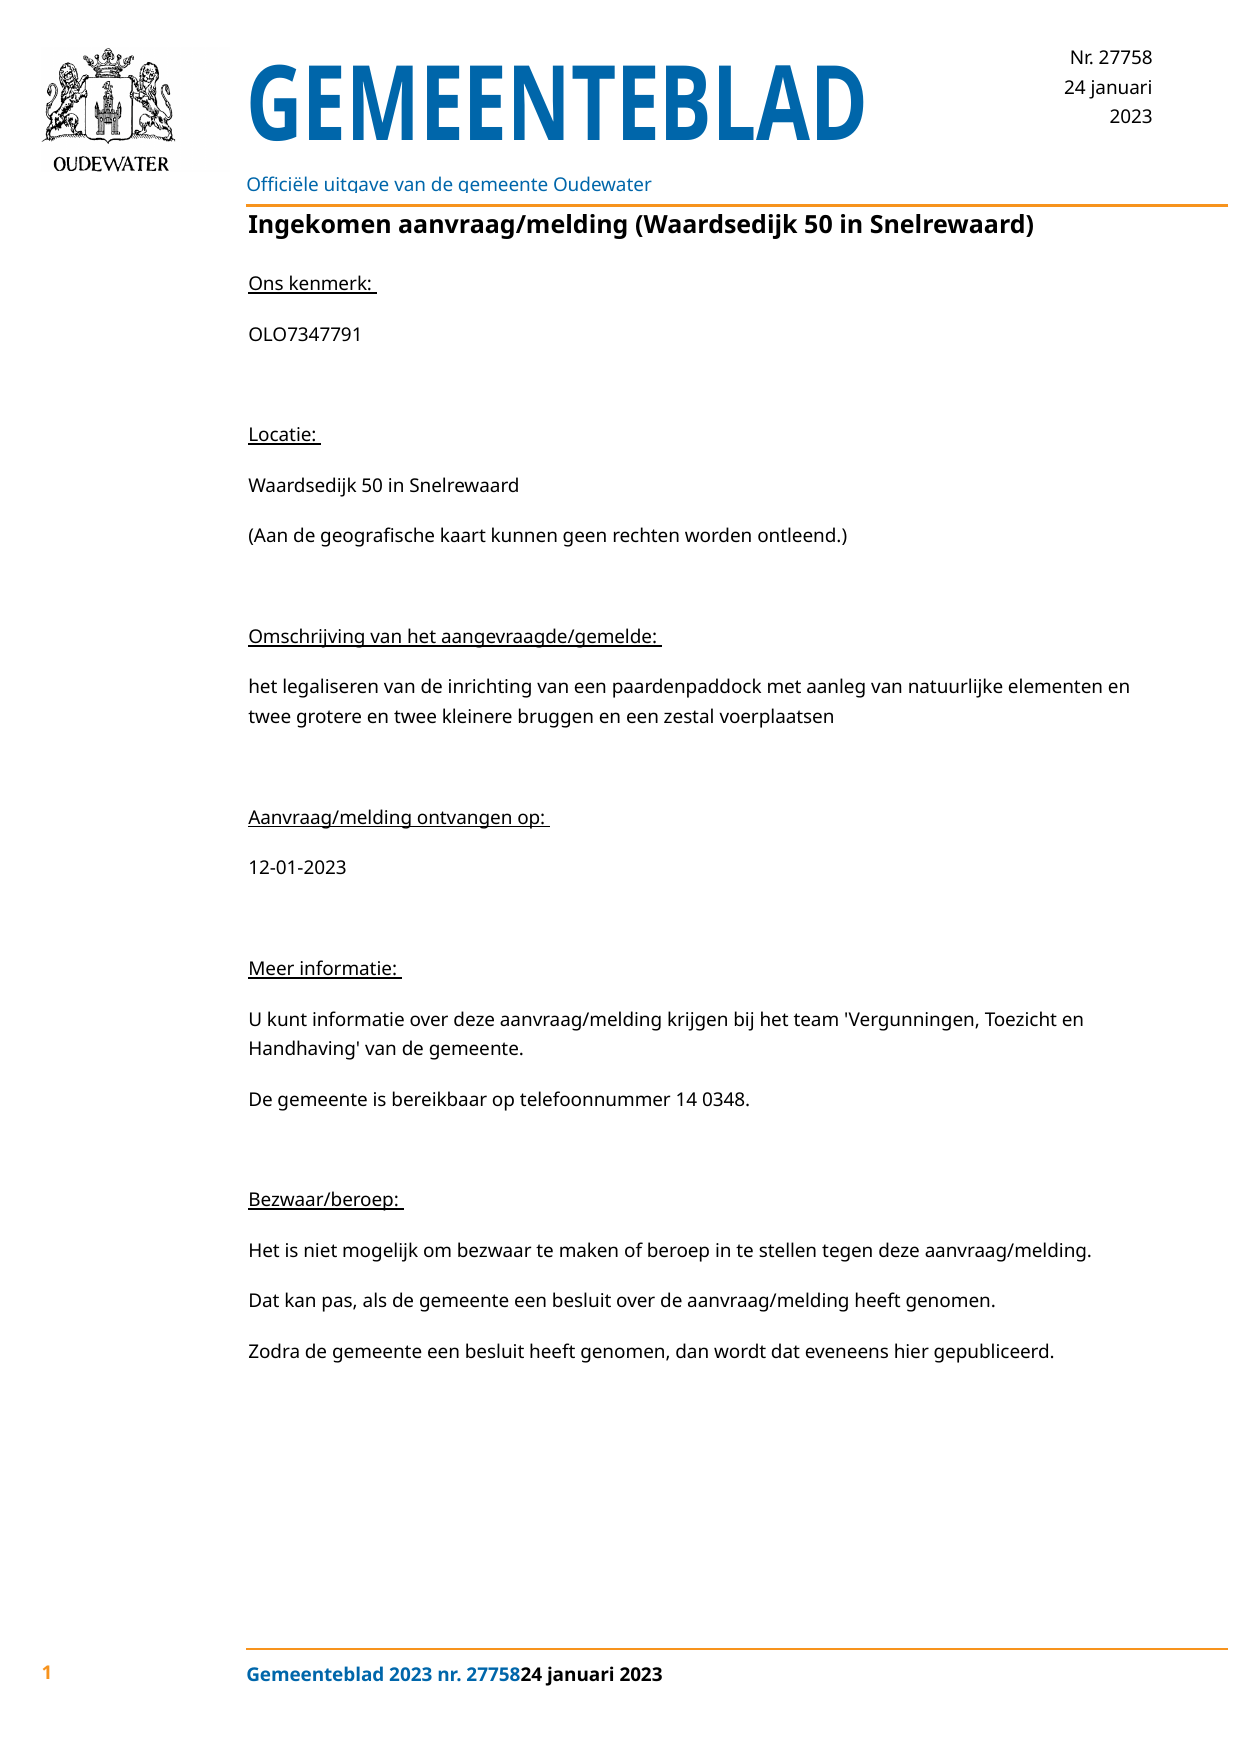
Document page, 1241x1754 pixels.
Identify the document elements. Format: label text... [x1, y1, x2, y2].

picture [41, 47, 231, 172]
text U kunt informatie over deze aanvraag/melding krijgen bij het team 'Vergunningen, Toezicht en Handhaving' van de gemeente. [248, 1006, 1152, 1061]
text (Aan de geografische kaart kunnen geen rechten worden ontleend.) [248, 522, 1152, 548]
text Aanvraag/melding ontvangen op: [248, 804, 1152, 830]
text Omschrijving van het aangevraagde/gemelde: [248, 623, 1152, 649]
text De gemeente is bereikbaar op telefoonnummer 14 0348. [248, 1086, 1152, 1111]
text Locatie: [248, 422, 1152, 447]
text Dat kan pas, als de gemeente een besluit over de aanvraag/melding heeft genomen. [248, 1287, 1152, 1313]
text Bezwaar/beroep: [248, 1187, 1152, 1212]
text Ingekomen aanvraag/melding (Waardsedijk 50 in Snelrewaard) [248, 207, 1152, 241]
text Ons kenmerk: [248, 270, 1152, 296]
text Het is niet mogelijk om bezwaar te maken of beroep in te stellen tegen deze aanvraag/melding. [248, 1237, 1152, 1263]
text Meer informatie: [248, 955, 1152, 981]
text 12-01-2023 [248, 854, 1152, 880]
text het legaliseren van de inrichting van een paardenpaddock met aanleg van natuurlijke elementen en twee grotere en twee kleinere bruggen en een zestal voerplaatsen [248, 674, 1152, 729]
text Waardsedijk 50 in Snelrewaard [248, 472, 1152, 498]
text Zodra de gemeente een besluit heeft genomen, dan wordt dat eveneens hier gepubliceerd. [248, 1338, 1152, 1363]
text OLO7347791 [248, 321, 1152, 346]
